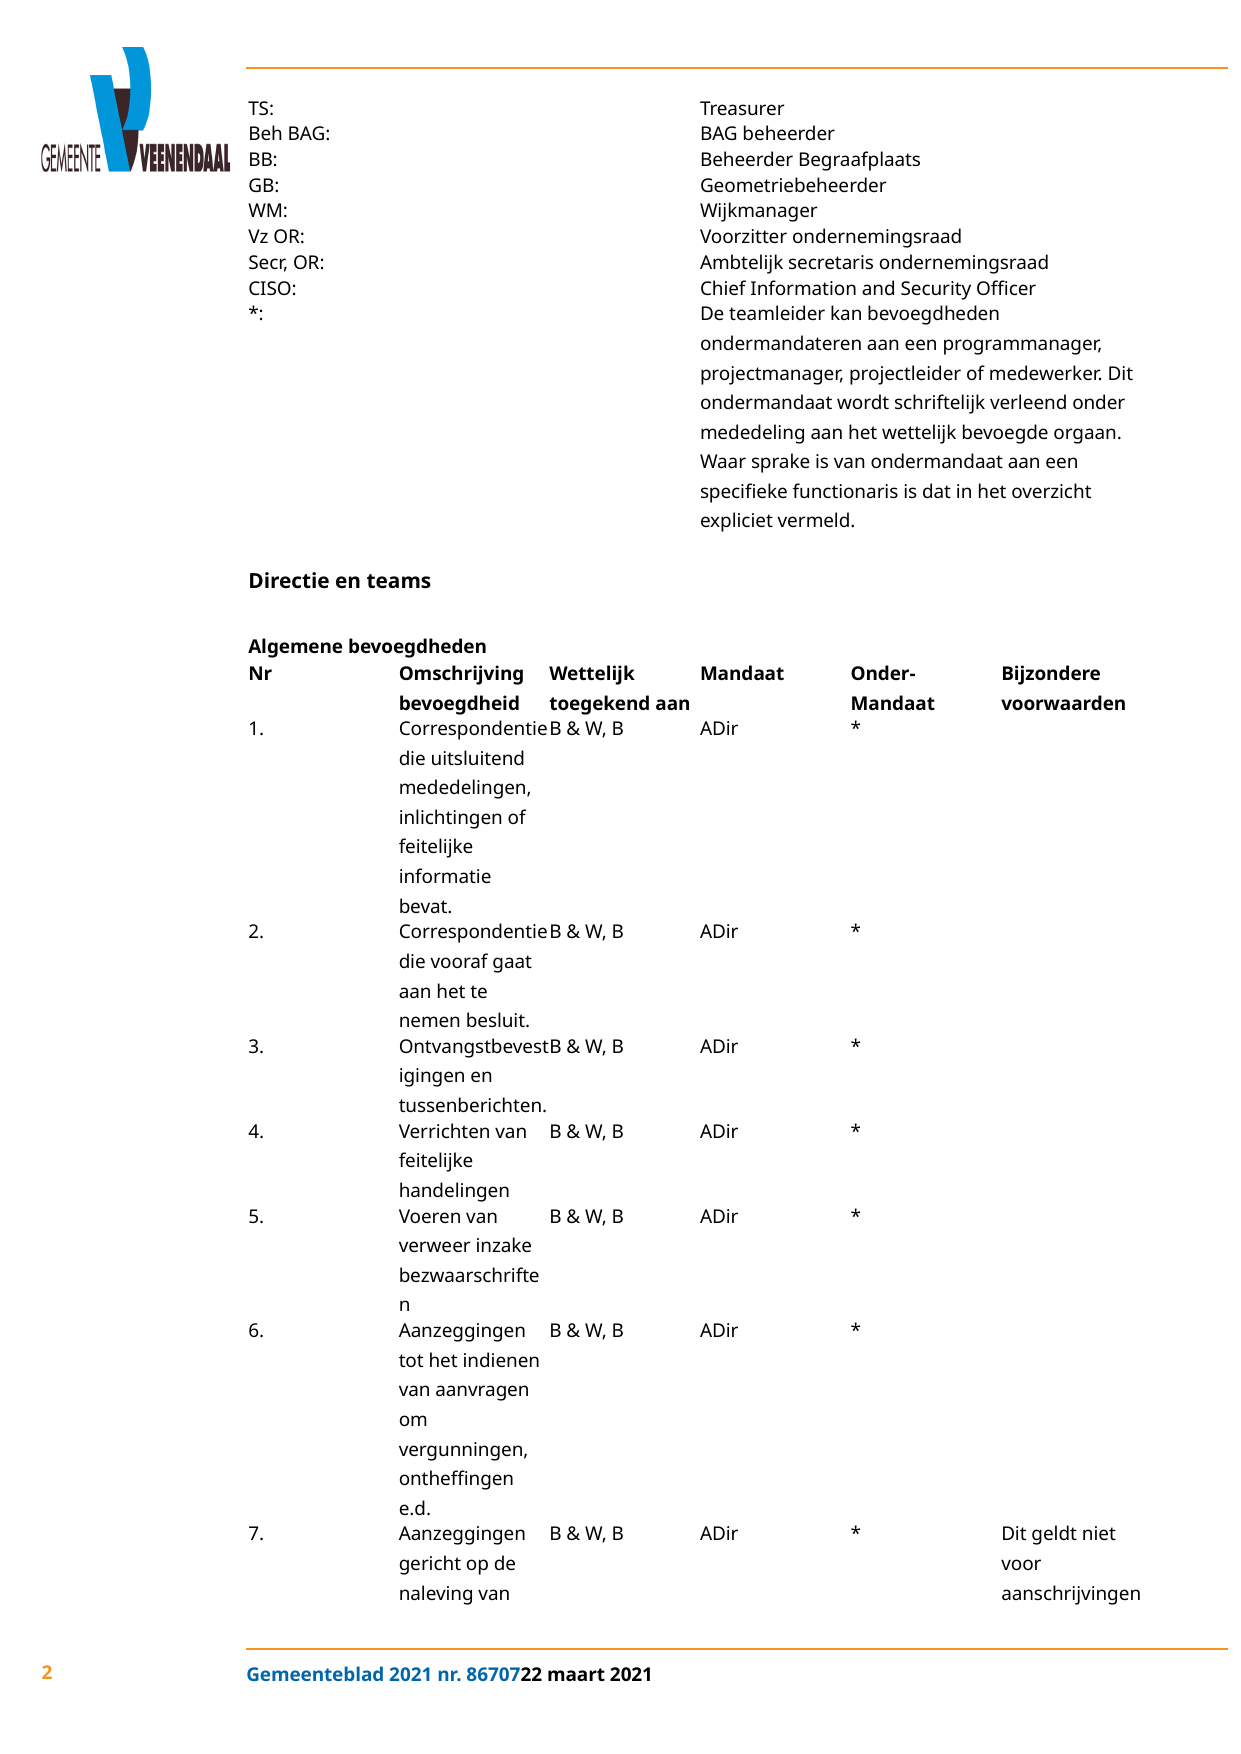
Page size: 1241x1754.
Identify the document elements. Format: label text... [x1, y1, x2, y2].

table_header Bijzondere voorwaarden [1001, 660, 1152, 715]
table_cell ADir [700, 715, 850, 919]
table_cell ADir [700, 919, 850, 1033]
table_cell ADir [700, 1521, 850, 1606]
table_cell Vz OR: [248, 224, 700, 249]
table_header Nr [248, 660, 398, 715]
picture [123, 47, 231, 172]
table_cell Aanzeggingen tot het indienen van aanvragen om vergunningen, ontheffingen e.d. [399, 1318, 549, 1521]
text Directie en teams [248, 566, 1152, 595]
table_cell Beh BAG: [248, 121, 700, 146]
table_cell Dit geldt niet voor aanschrijvingen [1001, 1521, 1152, 1606]
table_cell * [850, 1033, 1001, 1118]
table_header Onder- Mandaat [850, 660, 1001, 715]
table_cell [1001, 919, 1152, 1033]
table_cell Secr, OR: [248, 249, 700, 275]
table_cell [248, 1033, 398, 1118]
table_cell Correspondentie die vooraf gaat aan het te nemen besluit. [399, 919, 549, 1033]
table_cell Aanzeggingen gericht op de naleving van [399, 1521, 549, 1606]
table_cell B & W, B [549, 1033, 700, 1118]
table_cell Voorzitter ondernemingsraad [700, 224, 1152, 249]
table_cell BB: [248, 146, 700, 172]
table_cell GB: [248, 172, 700, 198]
table_cell Correspondentie die uitsluitend mededelingen, inlichtingen of feitelijke informatie bevat. [399, 715, 549, 919]
table_cell WM: [248, 198, 700, 223]
table_cell [1001, 1318, 1152, 1521]
table_cell * [850, 1118, 1001, 1203]
table_cell [248, 1318, 398, 1521]
table_cell CISO: [248, 275, 700, 301]
table_cell * [850, 1318, 1001, 1521]
table_cell Wijkmanager [700, 198, 1152, 223]
picture [41, 47, 130, 172]
table_cell B & W, B [549, 919, 700, 1033]
table_cell * [850, 715, 1001, 919]
table_cell Treasurer [700, 95, 1152, 121]
table_cell ADir [700, 1118, 850, 1203]
table_cell B & W, B [549, 1521, 700, 1606]
table_cell *: [248, 301, 700, 533]
table_cell [248, 715, 398, 919]
table_cell [1001, 715, 1152, 919]
table_cell B & W, B [549, 1318, 700, 1521]
table_header Wettelijk toegekend aan [549, 660, 700, 715]
table_cell Beheerder Begraafplaats [700, 146, 1152, 172]
table_cell [1001, 1203, 1152, 1317]
table_cell [248, 1203, 398, 1317]
table_cell ADir [700, 1318, 850, 1521]
table_cell B & W, B [549, 715, 700, 919]
table_cell Ambtelijk secretaris ondernemingsraad [700, 249, 1152, 275]
table_cell [1001, 1118, 1152, 1203]
table_cell De teamleider kan bevoegdheden ondermandateren aan een programmanager, projectmanager, projectleider of medewerker. Dit ondermandaat wordt schriftelijk verleend onder mededeling aan het wettelijk bevoegde orgaan. Waar sprake is van ondermandaat aan een specifieke functionaris is dat in het overzicht expliciet vermeld. [700, 301, 1152, 533]
table_cell BAG beheerder [700, 121, 1152, 146]
table_cell [248, 1118, 398, 1203]
table_cell B & W, B [549, 1118, 700, 1203]
table_cell [248, 1521, 398, 1606]
table_cell ADir [700, 1203, 850, 1317]
table_header Mandaat [700, 660, 850, 715]
table_header Omschrijving bevoegdheid [399, 660, 549, 715]
table_cell * [850, 1203, 1001, 1317]
table_cell [248, 919, 398, 1033]
table_cell Ontvangstbevestigingen en tussenberichten. [399, 1033, 549, 1118]
table_cell TS: [248, 95, 700, 121]
table_cell Geometriebeheerder [700, 172, 1152, 198]
table_cell Voeren van verweer inzake bezwaarschriften [399, 1203, 549, 1317]
table_cell Verrichten van feitelijke handelingen [399, 1118, 549, 1203]
table_cell B & W, B [549, 1203, 700, 1317]
text Algemene bevoegdheden [248, 632, 1152, 660]
table_cell [1001, 1033, 1152, 1118]
table_cell ADir [700, 1033, 850, 1118]
table_cell * [850, 1521, 1001, 1606]
table_cell * [850, 919, 1001, 1033]
table_cell Chief Information and Security Officer [700, 275, 1152, 301]
